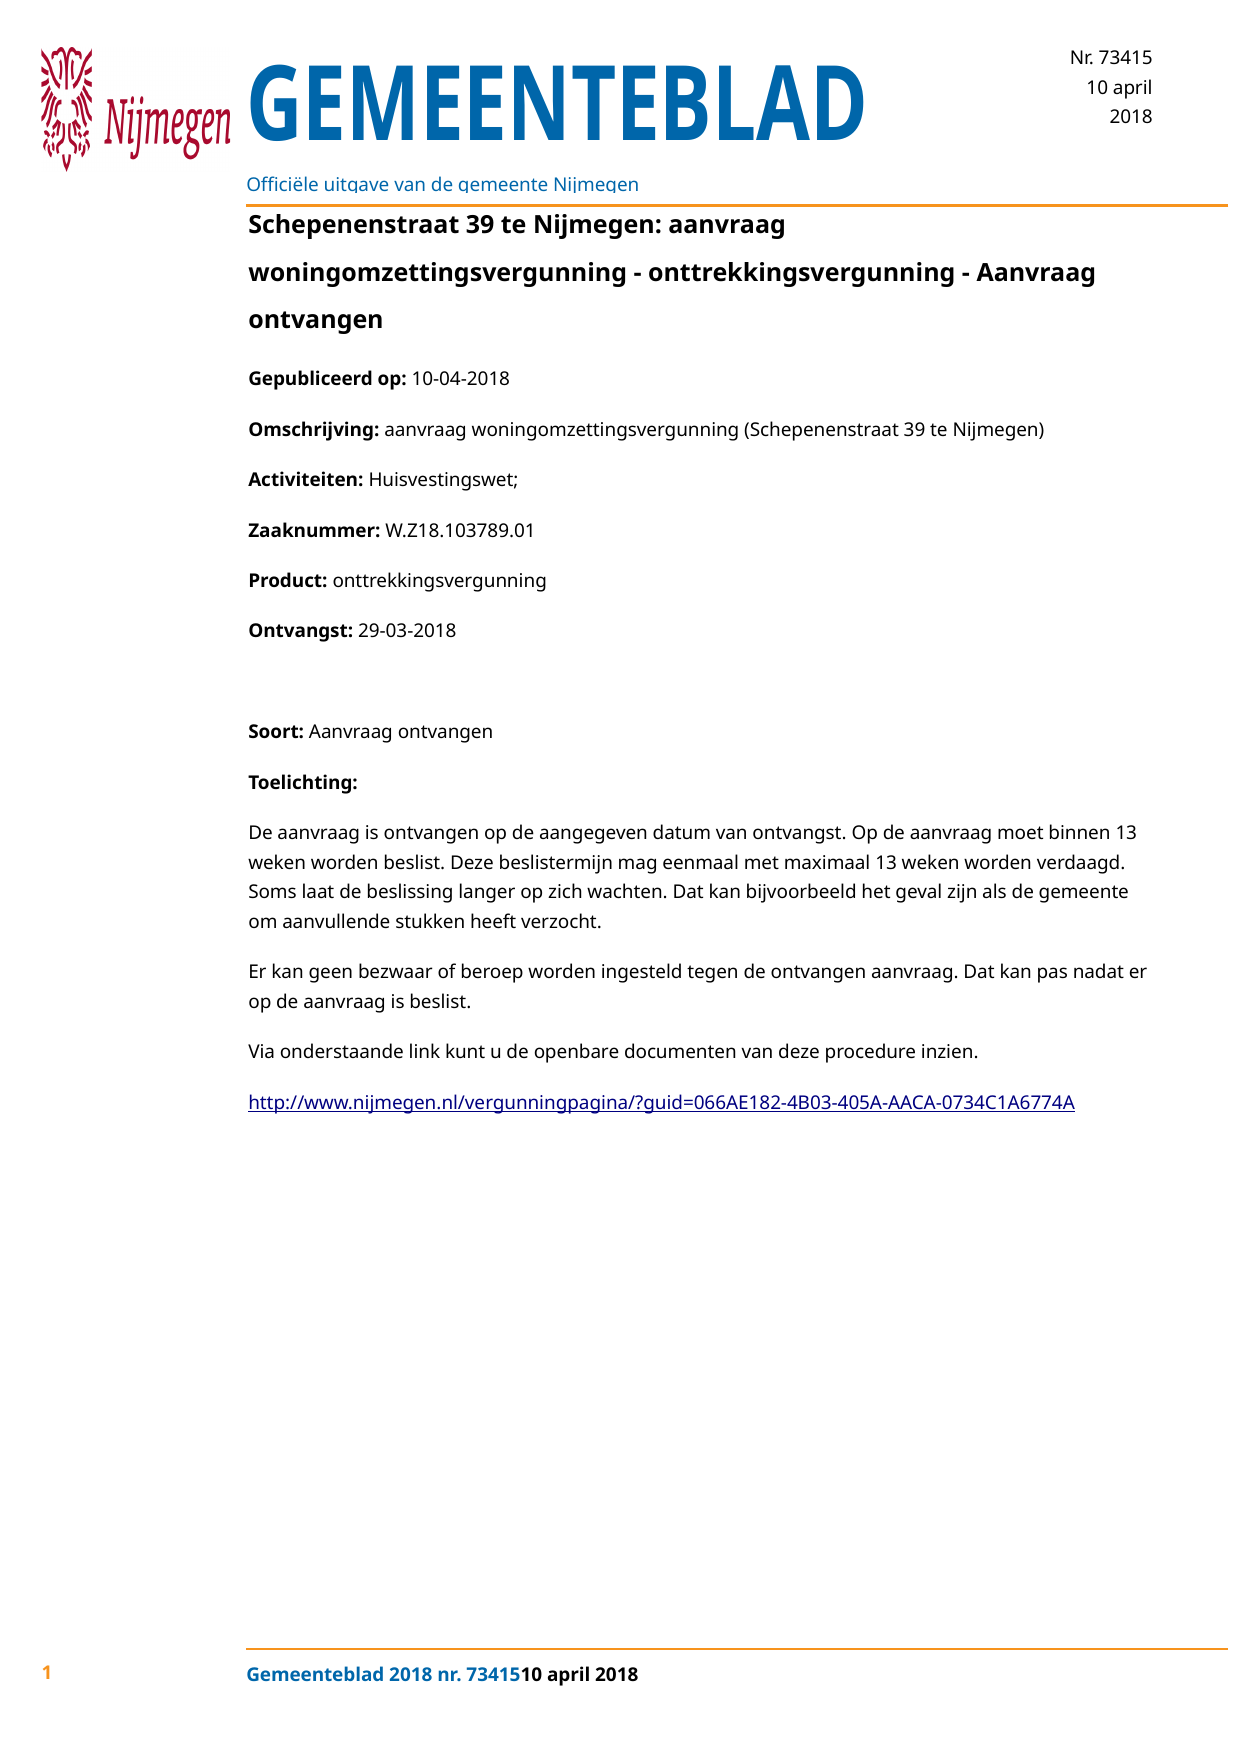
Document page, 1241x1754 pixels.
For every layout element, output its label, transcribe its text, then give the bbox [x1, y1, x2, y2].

text Omschrijving: aanvraag woningomzettingsvergunning (Schepenenstraat 39 te Nijmegen) [248, 416, 1152, 442]
picture [41, 47, 231, 172]
text Product: onttrekkingsvergunning [248, 567, 1152, 593]
text Gepubliceerd op: 10-04-2018 [248, 366, 1152, 391]
text Schepenenstraat 39 te Nijmegen: aanvraag woningomzettingsvergunning - onttrekkingsvergunning - Aanvraag ontvangen [248, 207, 1152, 336]
text Activiteiten: Huisvestingswet; [248, 466, 1152, 492]
text Via onderstaande link kunt u de openbare documenten van deze procedure inzien. [248, 1038, 1152, 1064]
text De aanvraag is ontvangen op de aangegeven datum van ontvangst. Op de aanvraag moet binnen 13 weken worden beslist. Deze beslistermijn mag eenmaal met maximaal 13 weken worden verdaagd. Soms laat de beslissing langer op zich wachten. Dat kan bijvoorbeeld het geval zijn als de gemeente om aanvullende stukken heeft verzocht. [248, 819, 1152, 934]
text Soort: Aanvraag ontvangen [248, 718, 1152, 744]
text Ontvangst: 29-03-2018 [248, 618, 1152, 643]
text Toelichting: [248, 769, 1152, 794]
text Er kan geen bezwaar of beroep worden ingesteld tegen de ontvangen aanvraag. Dat kan pas nadat er op de aanvraag is beslist. [248, 958, 1152, 1014]
text Zaaknummer: W.Z18.103789.01 [248, 517, 1152, 542]
text http://www.nijmegen.nl/vergunningpagina/?guid=066AE182-4B03-405A-AACA-0734C1A6774A [248, 1089, 1152, 1114]
